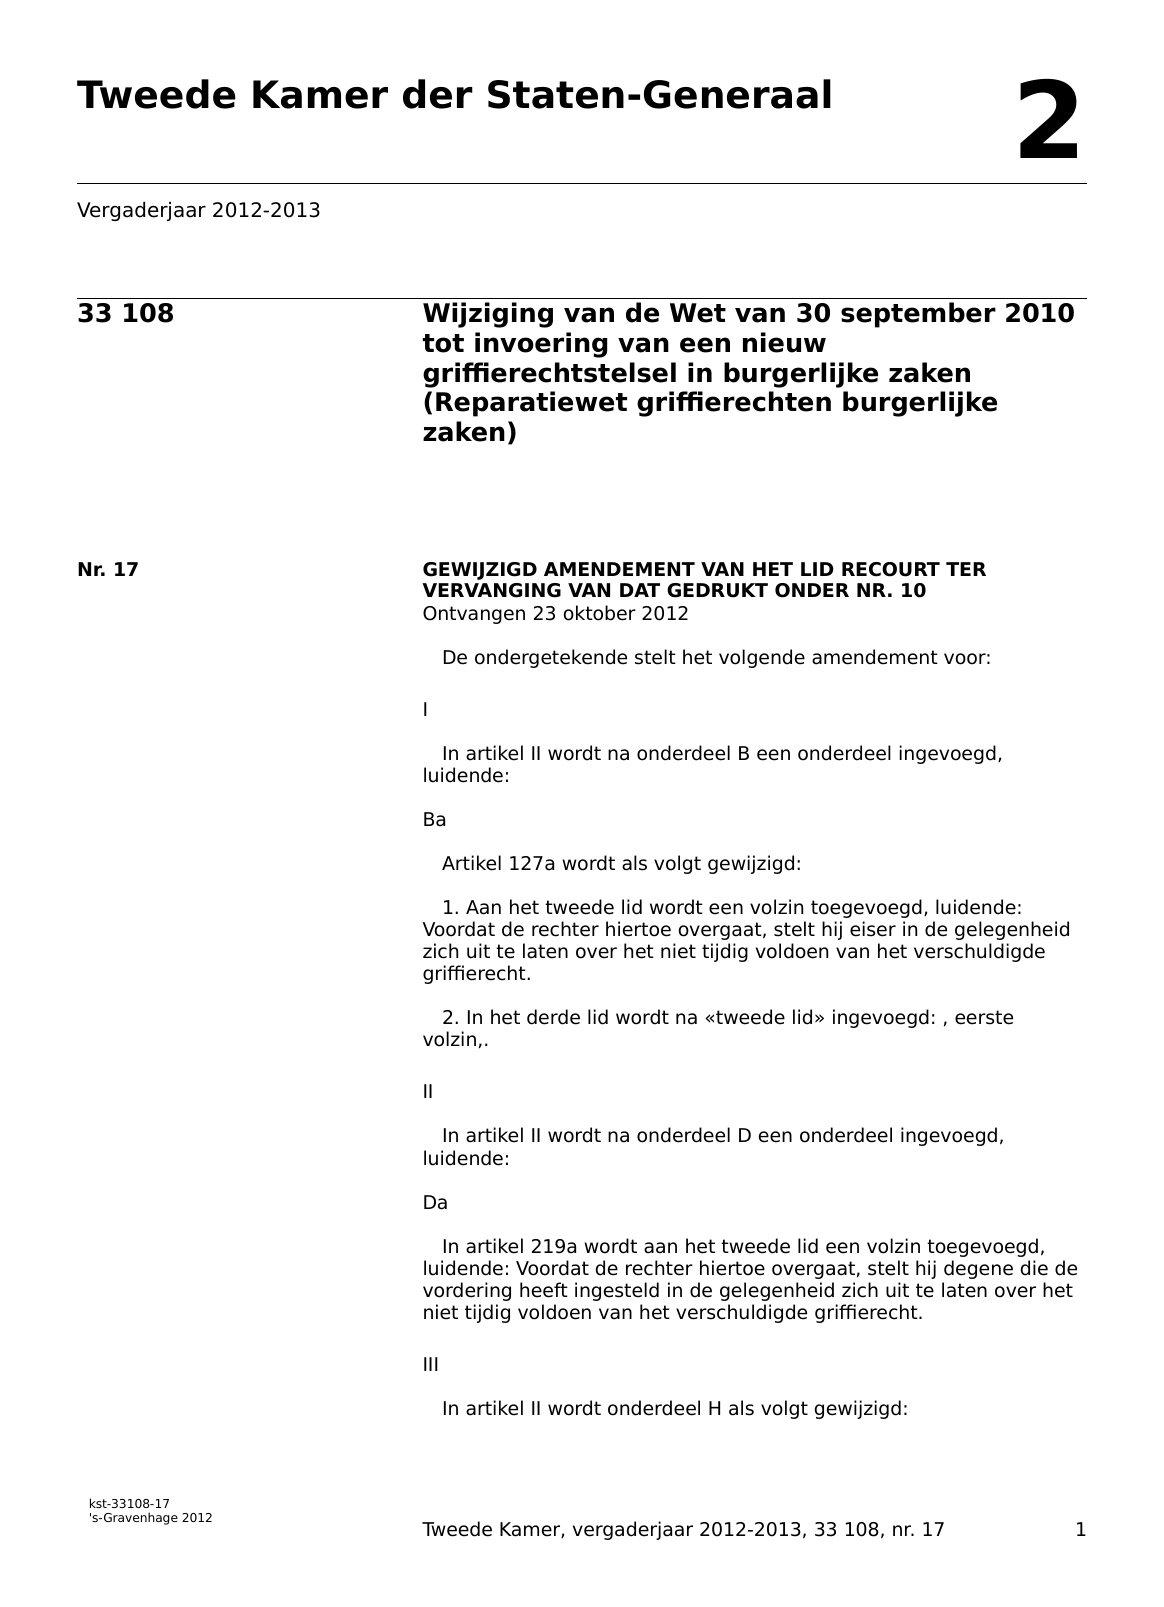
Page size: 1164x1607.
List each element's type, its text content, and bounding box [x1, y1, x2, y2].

text 1. Aan het tweede lid wordt een volzin toegevoegd, luidende: Voordat de rechter hiertoe overgaat, stelt hij eiser in de gelegenheid zich uit te laten over het niet tijdig voldoen van het verschuldigde griffierecht. [422, 897, 1087, 985]
text In artikel II wordt na onderdeel B een onderdeel ingevoegd, luidende: [422, 743, 1087, 787]
text 2. In het derde lid wordt na «tweede lid» ingevoegd: , eerste volzin,. [422, 1007, 1087, 1051]
subtitle Nr. 17 GEWIJZIGD AMENDEMENT VAN HET LID RECOURT TER VERVANGING VAN DAT GEDRUKT ONDER NR. 10 [77, 558, 1087, 602]
table_header Tweede Kamer der Staten-Generaal [77, 59, 886, 183]
text Artikel 127a wordt als volgt gewijzigd: [422, 853, 1087, 875]
subtitle III [422, 1354, 1087, 1376]
table_header 2 [886, 59, 1087, 183]
text kst-33108-17 [88, 1497, 323, 1511]
subtitle II [422, 1081, 1087, 1103]
text Ba [422, 809, 1087, 831]
text De ondergetekende stelt het volgende amendement voor: [422, 647, 1087, 668]
table_cell Vergaderjaar 2012-2013 [77, 184, 1087, 298]
text Da [422, 1192, 1087, 1213]
subtitle I [422, 698, 1087, 721]
text In artikel II wordt onderdeel H als volgt gewijzigd: [422, 1398, 1087, 1420]
text In artikel 219a wordt aan het tweede lid een volzin toegevoegd, luidende: Voordat de rechter hiertoe overgaat, stelt hij degene die de vordering heeft ingesteld in de gelegenheid zich uit te laten over het niet tijdig voldoen van het verschuldigde griffierecht. [422, 1236, 1087, 1324]
text In artikel II wordt na onderdeel D een onderdeel ingevoegd, luidende: [422, 1125, 1087, 1169]
text 's-Gravenhage 2012 [88, 1511, 323, 1525]
text Ontvangen 23 oktober 2012 [422, 602, 1087, 624]
subtitle 33 108 Wijziging van de Wet van 30 september 2010 tot invoering van een nieuw griffierechtstelsel in burgerlijke zaken (Reparatiewet griffierechten burgerlijke zaken) [77, 299, 1087, 447]
